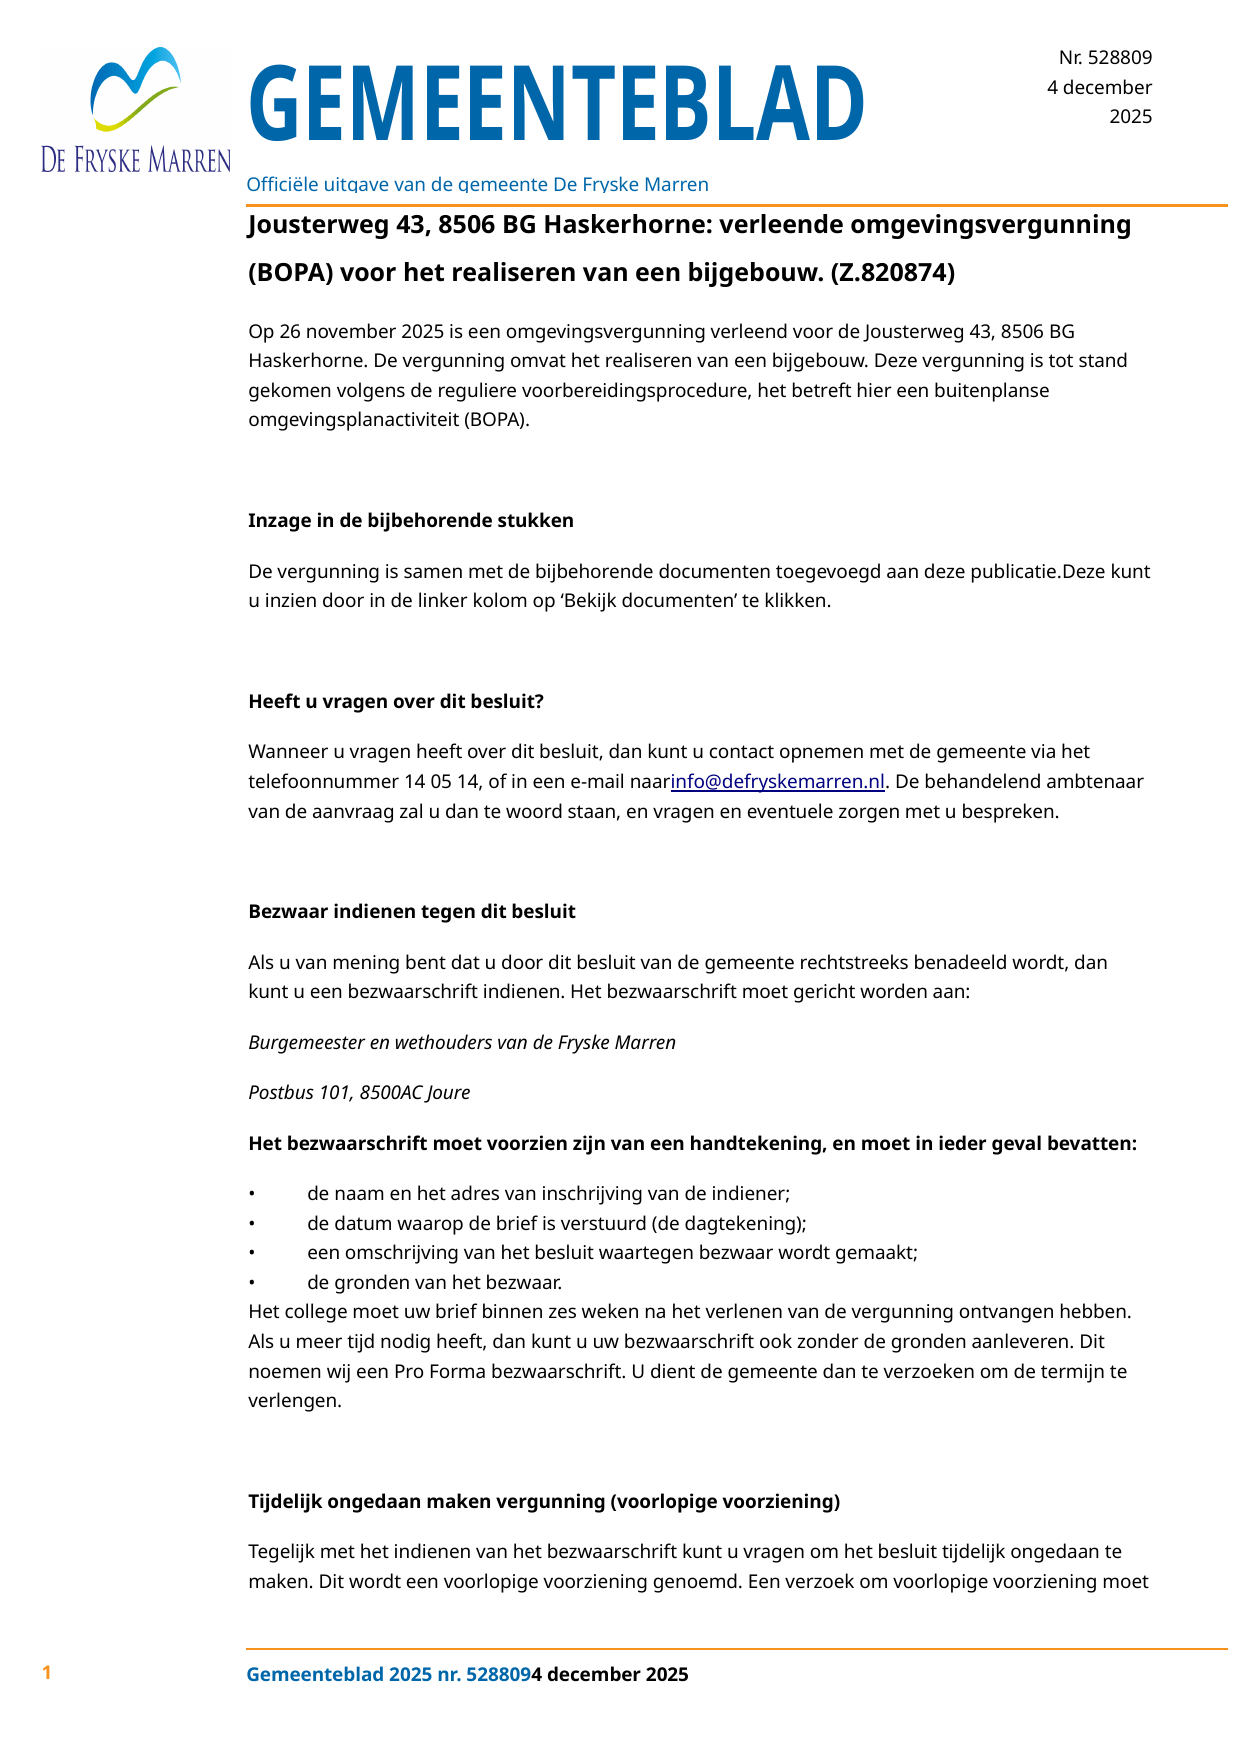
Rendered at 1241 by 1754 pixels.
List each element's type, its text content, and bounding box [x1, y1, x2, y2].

list de datum waarop de brief is verstuurd (de dagtekening); [248, 1210, 1152, 1236]
text Wanneer u vragen heeft over dit besluit, dan kunt u contact opnemen met de gemeente via het telefoonnummer 14 05 14, of in een e-mail naarinfo@defryskemarren.nl. De behandelend ambtenaar van de aanvraag zal u dan te woord staan, en vragen en eventuele zorgen met u bespreken. [248, 739, 1152, 824]
text Bezwaar indienen tegen dit besluit [248, 899, 1152, 924]
text De vergunning is samen met de bijbehorende documenten toegevoegd aan deze publicatie.Deze kunt u inzien door in de linker kolom op ‘Bekijk documenten’ te klikken. [248, 558, 1152, 613]
text Op 26 november 2025 is een omgevingsvergunning verleend voor de Jousterweg 43, 8506 BG Haskerhorne. De vergunning omvat het realiseren van een bijgebouw. Deze vergunning is tot stand gekomen volgens de reguliere voorbereidingsprocedure, het betreft hier een buitenplanse omgevingsplanactiviteit (BOPA). [248, 318, 1152, 432]
text Inzage in de bijbehorende stukken [248, 507, 1152, 533]
text Heeft u vragen over dit besluit? [248, 688, 1152, 714]
list de naam en het adres van inschrijving van de indiener; [248, 1180, 1152, 1206]
picture [41, 47, 231, 172]
list de gronden van het bezwaar. [248, 1269, 1152, 1295]
text Het college moet uw brief binnen zes weken na het verlenen van de vergunning ontvangen hebben. Als u meer tijd nodig heeft, dan kunt u uw bezwaarschrift ook zonder de gronden aanleveren. Dit noemen wij een Pro Forma bezwaarschrift. U dient de gemeente dan te verzoeken om de termijn te verlengen. [248, 1299, 1152, 1413]
text Burgemeester en wethouders van de Fryske Marren [248, 1029, 1152, 1055]
text Het bezwaarschrift moet voorzien zijn van een handtekening, en moet in ieder geval bevatten: [248, 1130, 1152, 1156]
text Tegelijk met het indienen van het bezwaarschrift kunt u vragen om het besluit tijdelijk ongedaan te maken. Dit wordt een voorlopige voorziening genoemd. Een verzoek om voorlopige voorziening moet [248, 1539, 1152, 1594]
list een omschrijving van het besluit waartegen bezwaar wordt gemaakt; [248, 1239, 1152, 1265]
text Als u van mening bent dat u door dit besluit van de gemeente rechtstreeks benadeeld wordt, dan kunt u een bezwaarschrift indienen. Het bezwaarschrift moet gericht worden aan: [248, 949, 1152, 1004]
text Jousterweg 43, 8506 BG Haskerhorne: verleende omgevingsvergunning (BOPA) voor het realiseren van een bijgebouw. (Z.820874) [248, 207, 1152, 288]
text Postbus 101, 8500AC Joure [248, 1079, 1152, 1105]
text Tijdelijk ongedaan maken vergunning (voorlopige voorziening) [248, 1488, 1152, 1514]
